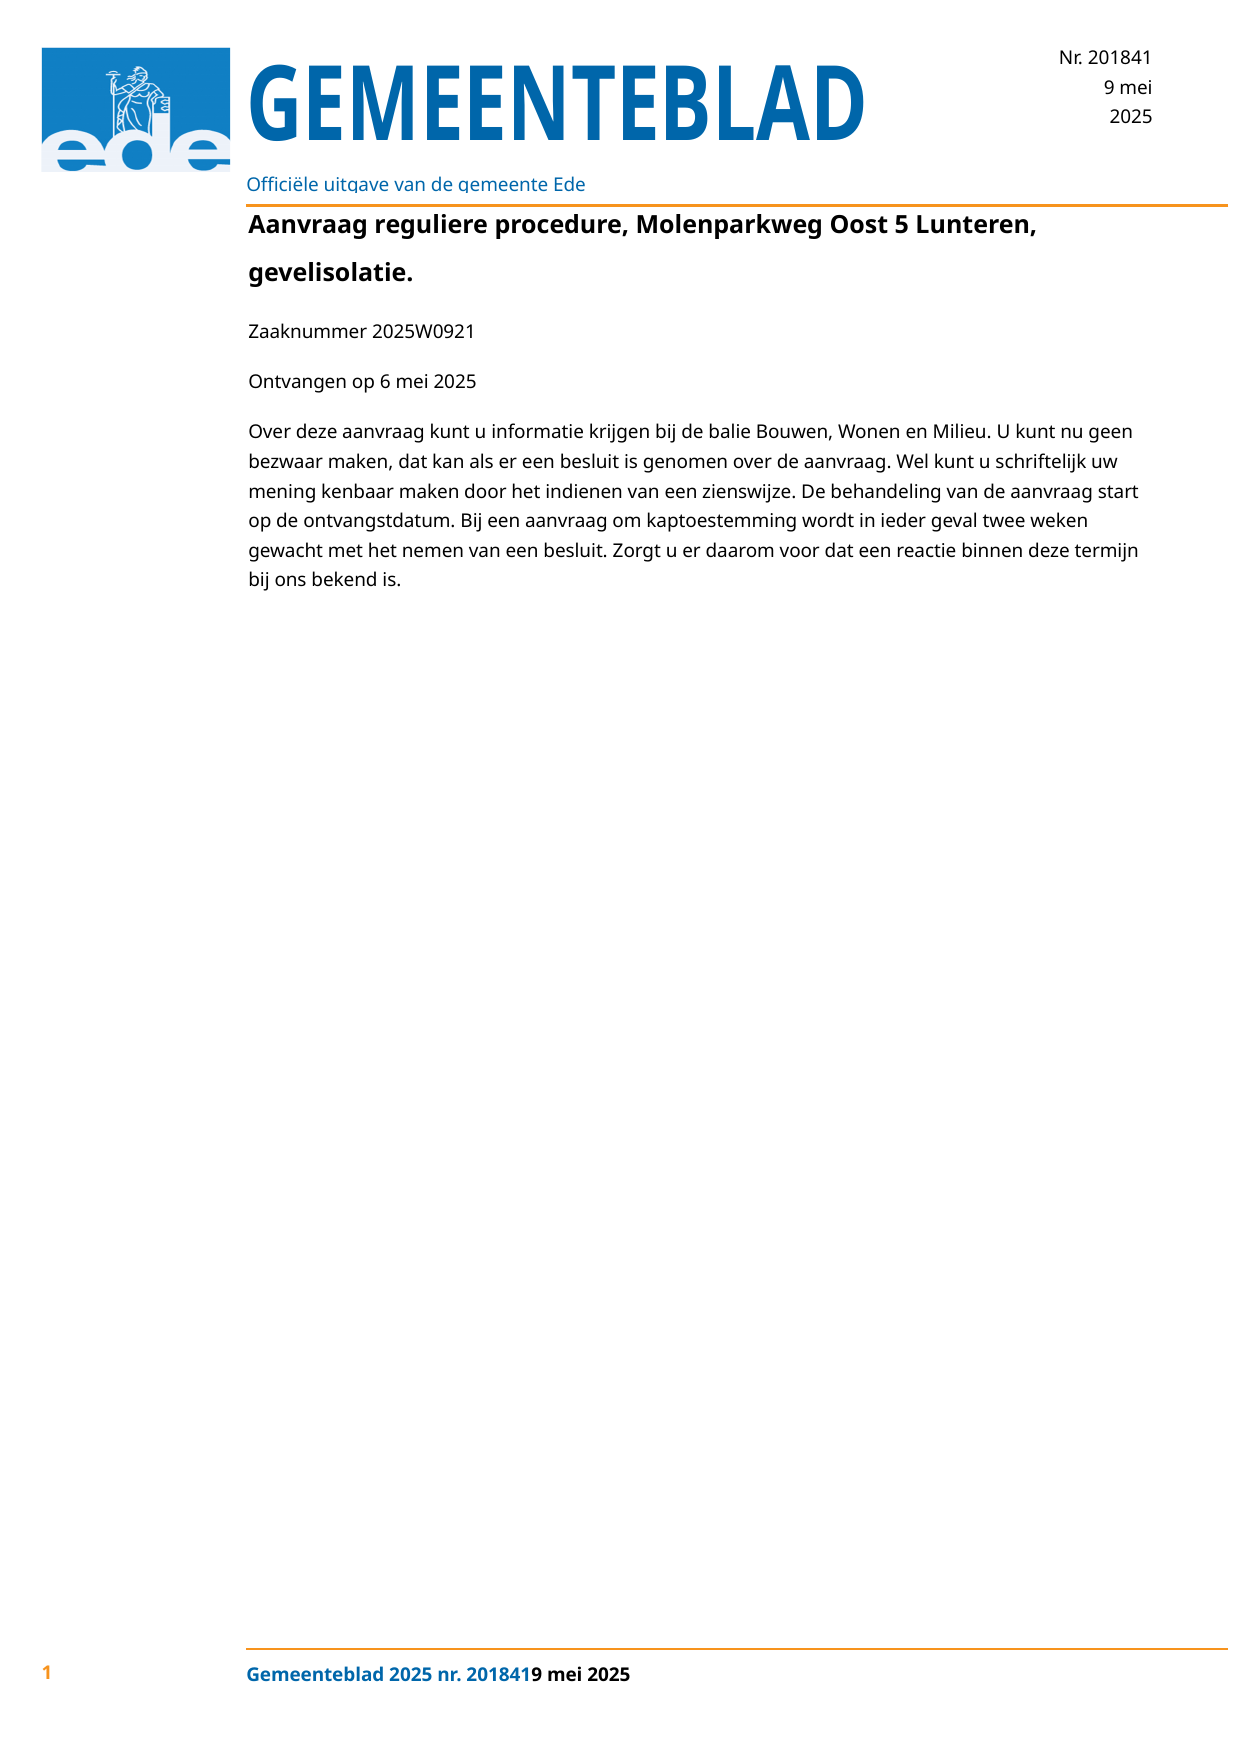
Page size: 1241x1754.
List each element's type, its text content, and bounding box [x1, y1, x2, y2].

text Zaaknummer 2025W0921 [248, 318, 1152, 344]
text Ontvangen op 6 mei 2025 [248, 368, 1152, 394]
text Aanvraag reguliere procedure, Molenparkweg Oost 5 Lunteren, gevelisolatie. [248, 207, 1152, 288]
text Over deze aanvraag kunt u informatie krijgen bij de balie Bouwen, Wonen en Milieu. U kunt nu geen bezwaar maken, dat kan als er een besluit is genomen over de aanvraag. Wel kunt u schriftelijk uw mening kenbaar maken door het indienen van een zienswijze. De behandeling van de aanvraag start op de ontvangstdatum. Bij een aanvraag om kaptoestemming wordt in ieder geval twee weken gewacht met het nemen van een besluit. Zorgt u er daarom voor dat een reactie binnen deze termijn bij ons bekend is. [248, 419, 1152, 592]
picture [41, 47, 231, 172]
